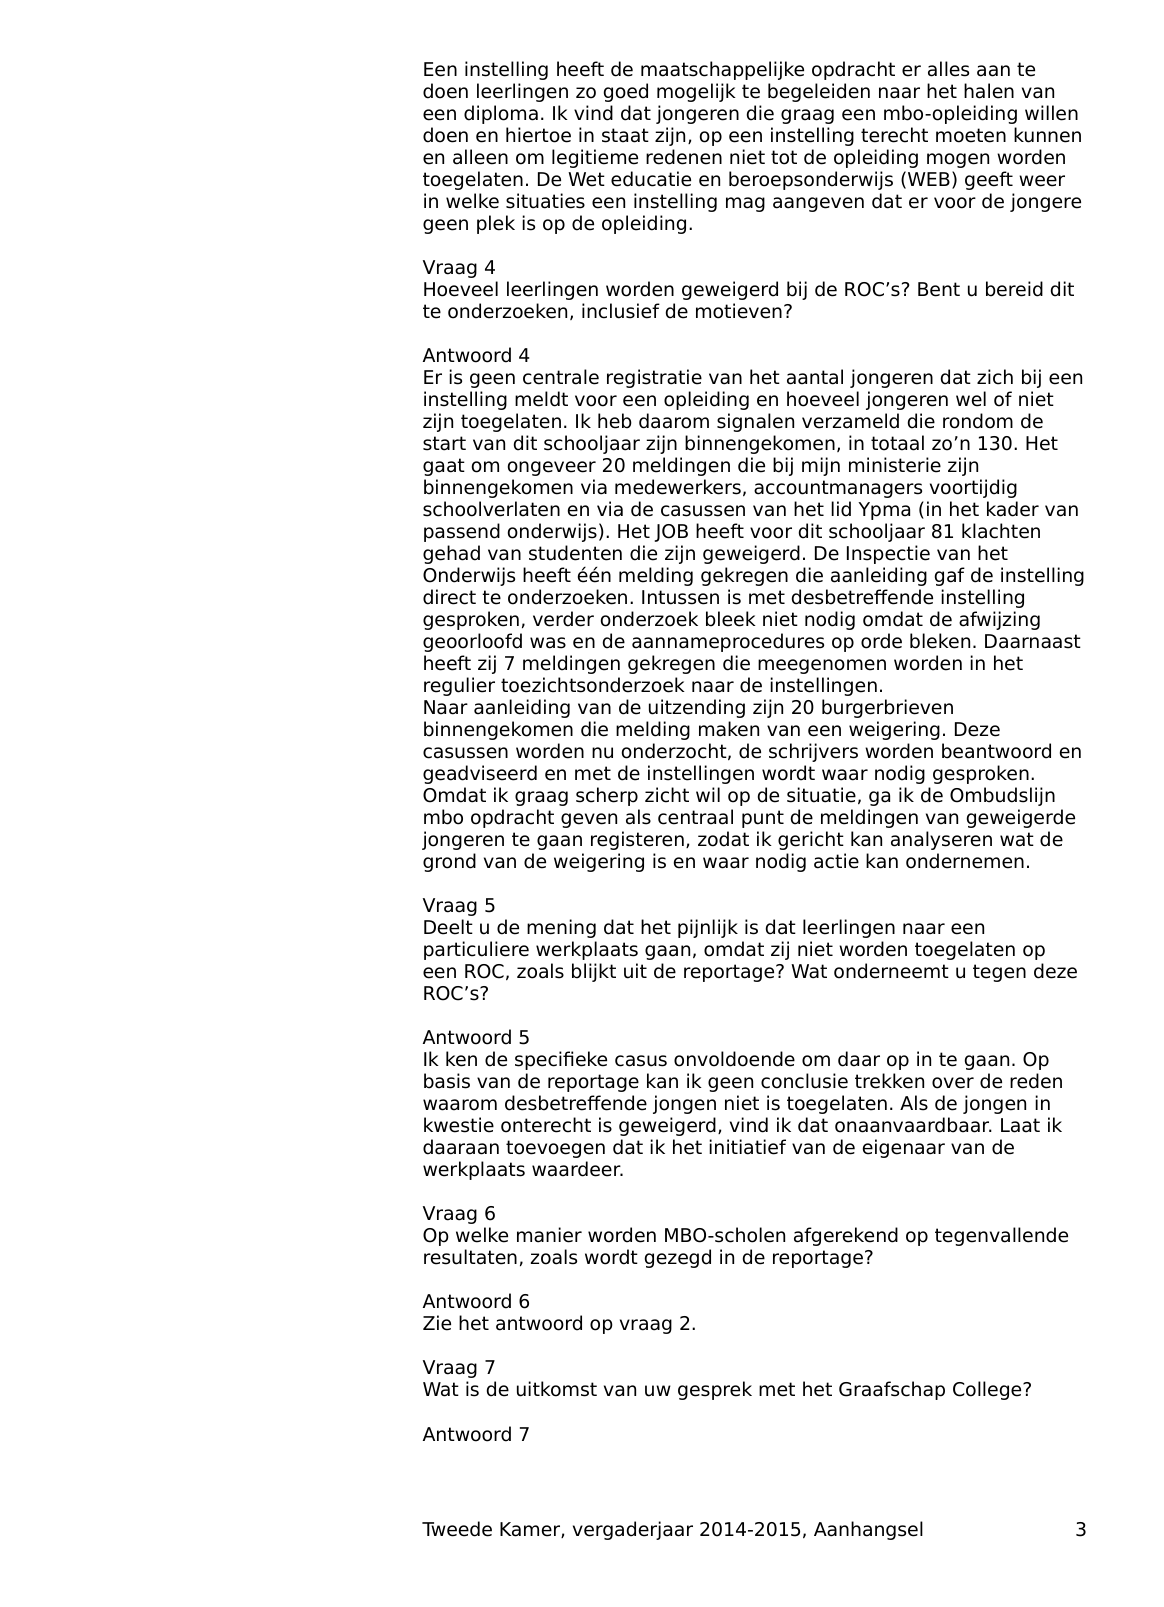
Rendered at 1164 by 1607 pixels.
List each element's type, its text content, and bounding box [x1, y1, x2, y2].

text Vraag 5 [422, 895, 1087, 917]
text Antwoord 6 [422, 1291, 1087, 1313]
text Wat is de uitkomst van uw gesprek met het Graafschap College? [422, 1379, 1087, 1401]
text Zie het antwoord op vraag 2. [422, 1313, 1087, 1335]
text Omdat ik graag scherp zicht wil op de situatie, ga ik de Ombudslijn mbo opdracht geven als centraal punt de meldingen van geweigerde jongeren te gaan registeren, zodat ik gericht kan analyseren wat de grond van de weigering is en waar nodig actie kan ondernemen. [422, 785, 1087, 873]
text Vraag 7 [422, 1357, 1087, 1379]
text Er is geen centrale registratie van het aantal jongeren dat zich bij een instelling meldt voor een opleiding en hoeveel jongeren wel of niet zijn toegelaten. Ik heb daarom signalen verzameld die rondom de start van dit schooljaar zijn binnengekomen, in totaal zo’n 130. Het gaat om ongeveer 20 meldingen die bij mijn ministerie zijn binnengekomen via medewerkers, accountmanagers voortijdig schoolverlaten en via de casussen van het lid Ypma (in het kader van passend onderwijs). Het JOB heeft voor dit schooljaar 81 klachten gehad van studenten die zijn geweigerd. De Inspectie van het Onderwijs heeft één melding gekregen die aanleiding gaf de instelling direct te onderzoeken. Intussen is met desbetreffende instelling gesproken, verder onderzoek bleek niet nodig omdat de afwijzing geoorloofd was en de aannameprocedures op orde bleken. Daarnaast heeft zij 7 meldingen gekregen die meegenomen worden in het regulier toezichtsonderzoek naar de instellingen. [422, 367, 1087, 697]
text Ik ken de specifieke casus onvoldoende om daar op in te gaan. Op basis van de reportage kan ik geen conclusie trekken over de reden waarom desbetreffende jongen niet is toegelaten. Als de jongen in kwestie onterecht is geweigerd, vind ik dat onaanvaardbaar. Laat ik daaraan toevoegen dat ik het initiatief van de eigenaar van de werkplaats waardeer. [422, 1049, 1087, 1181]
text Deelt u de mening dat het pijnlijk is dat leerlingen naar een particuliere werkplaats gaan, omdat zij niet worden toegelaten op een ROC, zoals blijkt uit de reportage? Wat onderneemt u tegen deze ROC’s? [422, 917, 1087, 1005]
text Vraag 6 [422, 1203, 1087, 1225]
text Vraag 4 [422, 257, 1087, 279]
text Antwoord 7 [422, 1423, 1087, 1445]
text Antwoord 4 [422, 345, 1087, 367]
text Op welke manier worden MBO-scholen afgerekend op tegenvallende resultaten, zoals wordt gezegd in de reportage? [422, 1225, 1087, 1269]
text Een instelling heeft de maatschappelijke opdracht er alles aan te doen leerlingen zo goed mogelijk te begeleiden naar het halen van een diploma. Ik vind dat jongeren die graag een mbo-opleiding willen doen en hiertoe in staat zijn, op een instelling terecht moeten kunnen en alleen om legitieme redenen niet tot de opleiding mogen worden toegelaten. De Wet educatie en beroepsonderwijs (WEB) geeft weer in welke situaties een instelling mag aangeven dat er voor de jongere geen plek is op de opleiding. [422, 59, 1087, 235]
text Antwoord 5 [422, 1027, 1087, 1049]
text Naar aanleiding van de uitzending zijn 20 burgerbrieven binnengekomen die melding maken van een weigering. Deze casussen worden nu onderzocht, de schrijvers worden beantwoord en geadviseerd en met de instellingen wordt waar nodig gesproken. [422, 697, 1087, 785]
text Hoeveel leerlingen worden geweigerd bij de ROC’s? Bent u bereid dit te onderzoeken, inclusief de motieven? [422, 279, 1087, 323]
